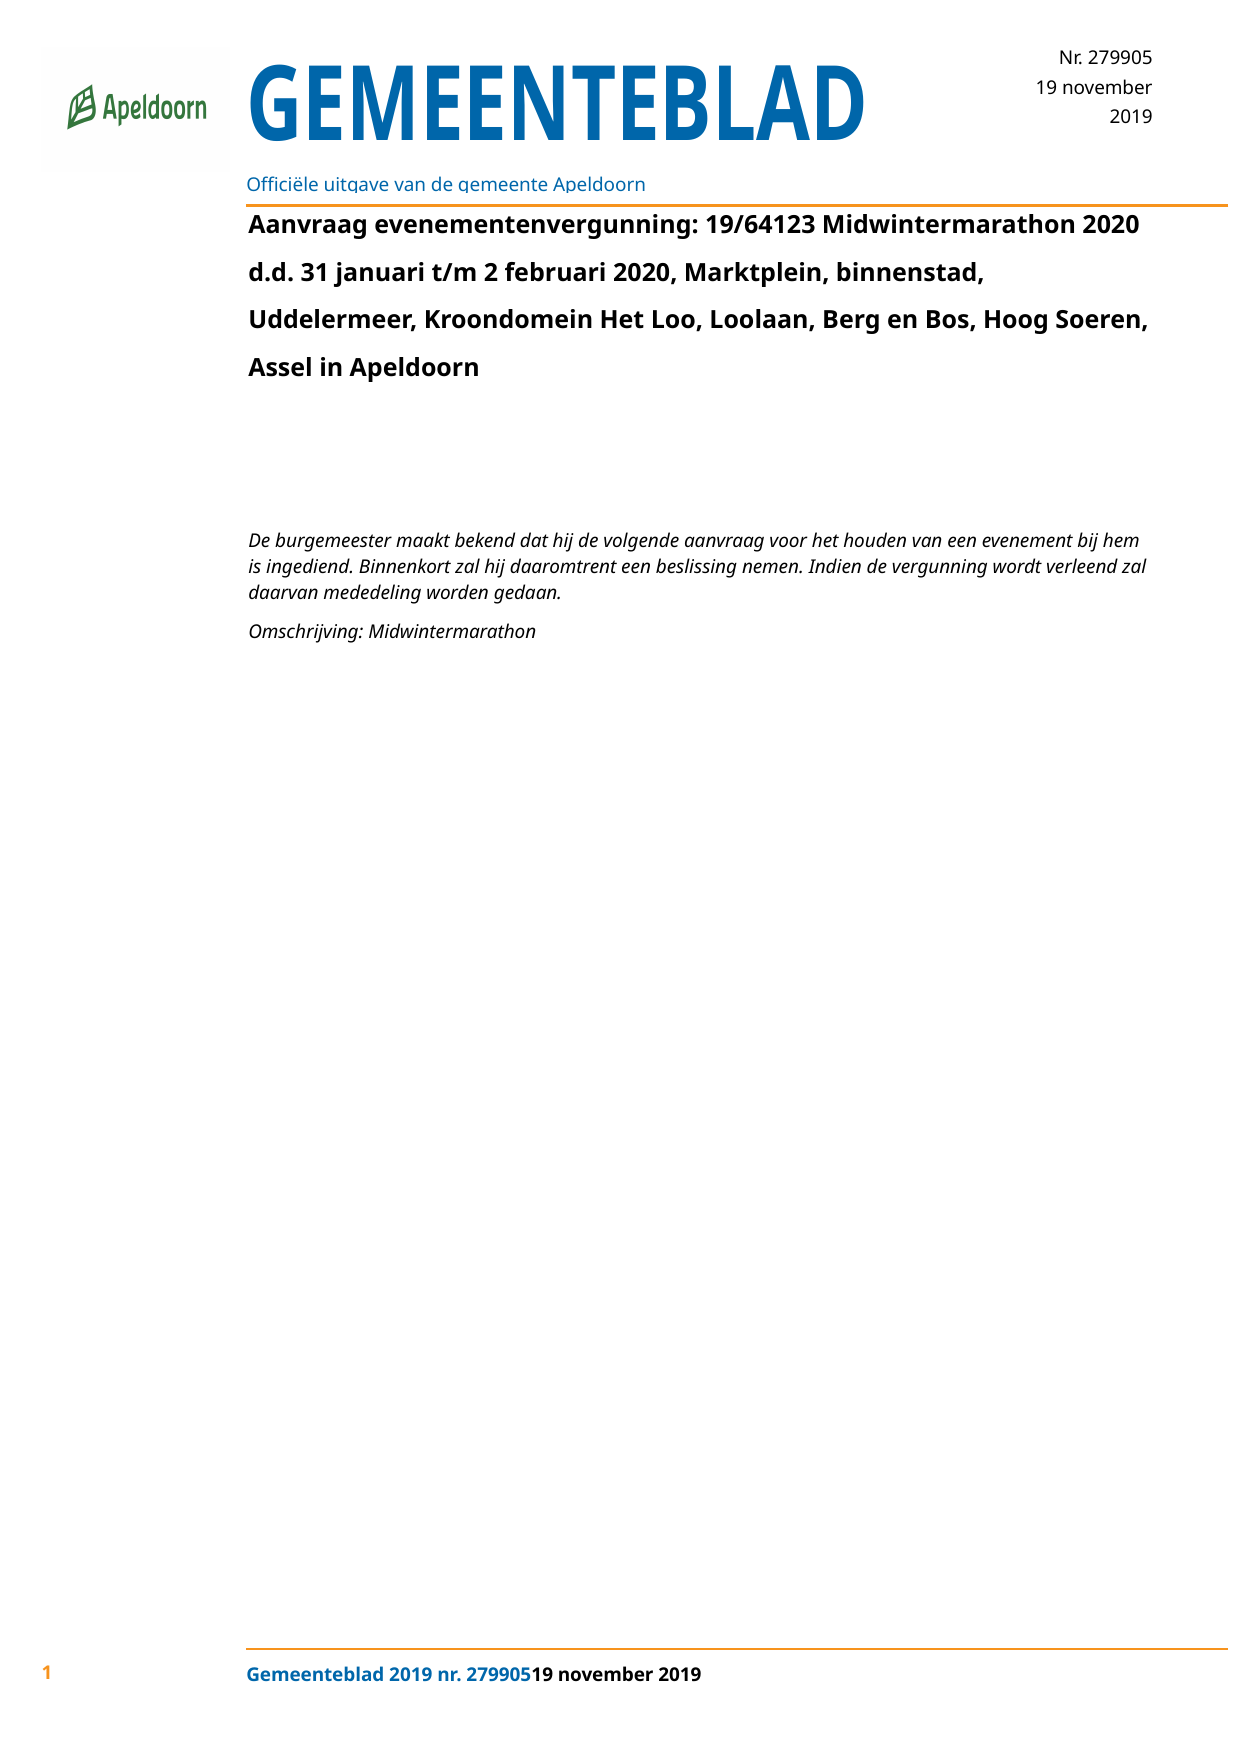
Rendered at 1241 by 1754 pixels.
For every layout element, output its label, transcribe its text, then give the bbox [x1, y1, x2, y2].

text De burgemeester maakt bekend dat hij de volgende aanvraag voor het houden van een evenement bij hem is ingediend. Binnenkort zal hij daaromtrent een beslissing nemen. Indien de vergunning wordt verleend zal daarvan mededeling worden gedaan. [248, 527, 1152, 605]
text Omschrijving: Midwintermarathon [248, 618, 1152, 644]
text Aanvraag evenementenvergunning: 19/64123 Midwintermarathon 2020 d.d. 31 januari t/m 2 februari 2020, Marktplein, binnenstad, Uddelermeer, Kroondomein Het Loo, Loolaan, Berg en Bos, Hoog Soeren, Assel in Apeldoorn [248, 207, 1152, 384]
picture [41, 47, 231, 172]
